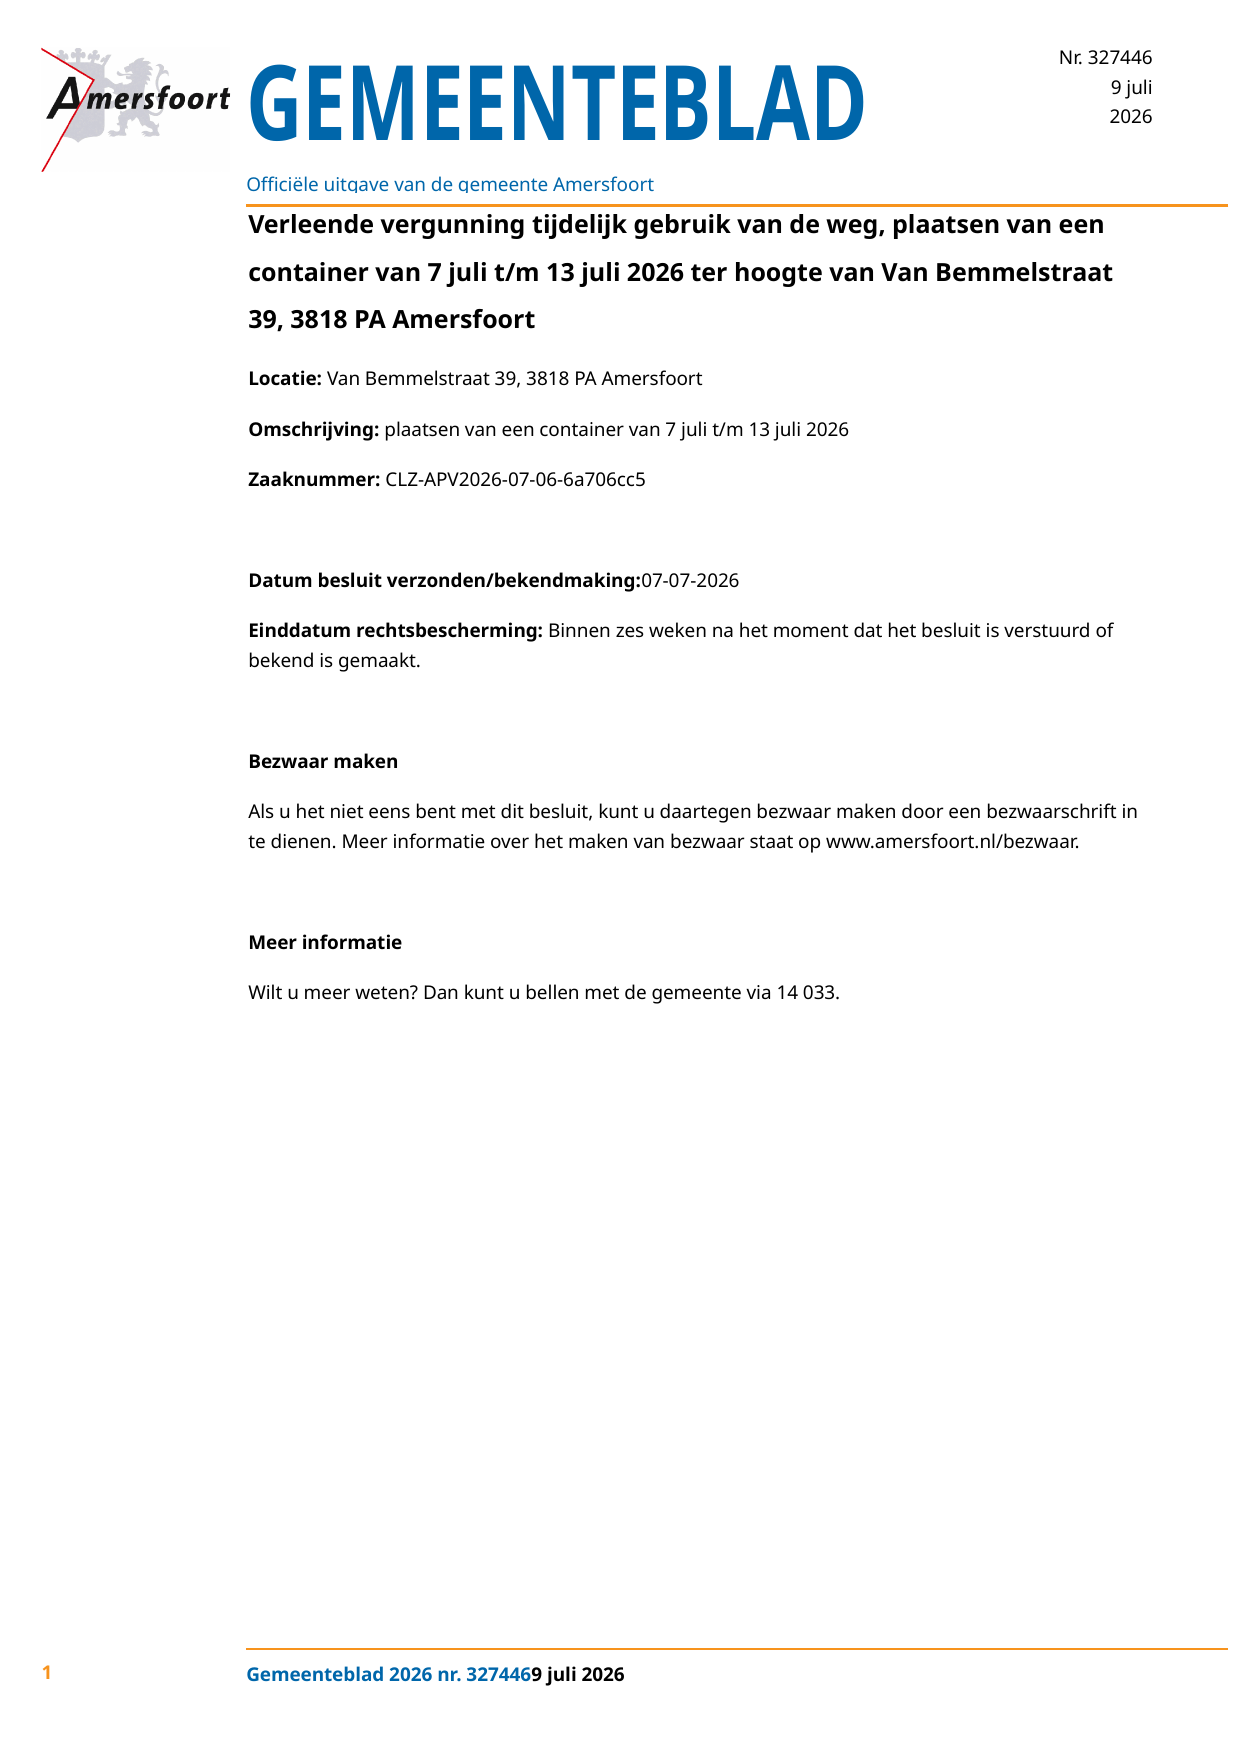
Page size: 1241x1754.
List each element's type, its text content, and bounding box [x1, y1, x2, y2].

text Wilt u meer weten? Dan kunt u bellen met de gemeente via 14 033. [248, 979, 1152, 1005]
text Datum besluit verzonden/bekendmaking:07-07-2026 [248, 567, 1152, 593]
text Verleende vergunning tijdelijk gebruik van de weg, plaatsen van een container van 7 juli t/m 13 juli 2026 ter hoogte van Van Bemmelstraat 39, 3818 PA Amersfoort [248, 207, 1152, 336]
text Locatie: Van Bemmelstraat 39, 3818 PA Amersfoort [248, 366, 1152, 391]
picture [41, 47, 231, 172]
text Bezwaar maken [248, 748, 1152, 774]
text Omschrijving: plaatsen van een container van 7 juli t/m 13 juli 2026 [248, 416, 1152, 442]
text Meer informatie [248, 929, 1152, 954]
text Zaaknummer: CLZ-APV2026-07-06-6a706cc5 [248, 466, 1152, 492]
text Einddatum rechtsbescherming: Binnen zes weken na het moment dat het besluit is verstuurd of bekend is gemaakt. [248, 618, 1152, 673]
text Als u het niet eens bent met dit besluit, kunt u daartegen bezwaar maken door een bezwaarschrift in te dienen. Meer informatie over het maken van bezwaar staat op www.amersfoort.nl/bezwaar. [248, 798, 1152, 854]
